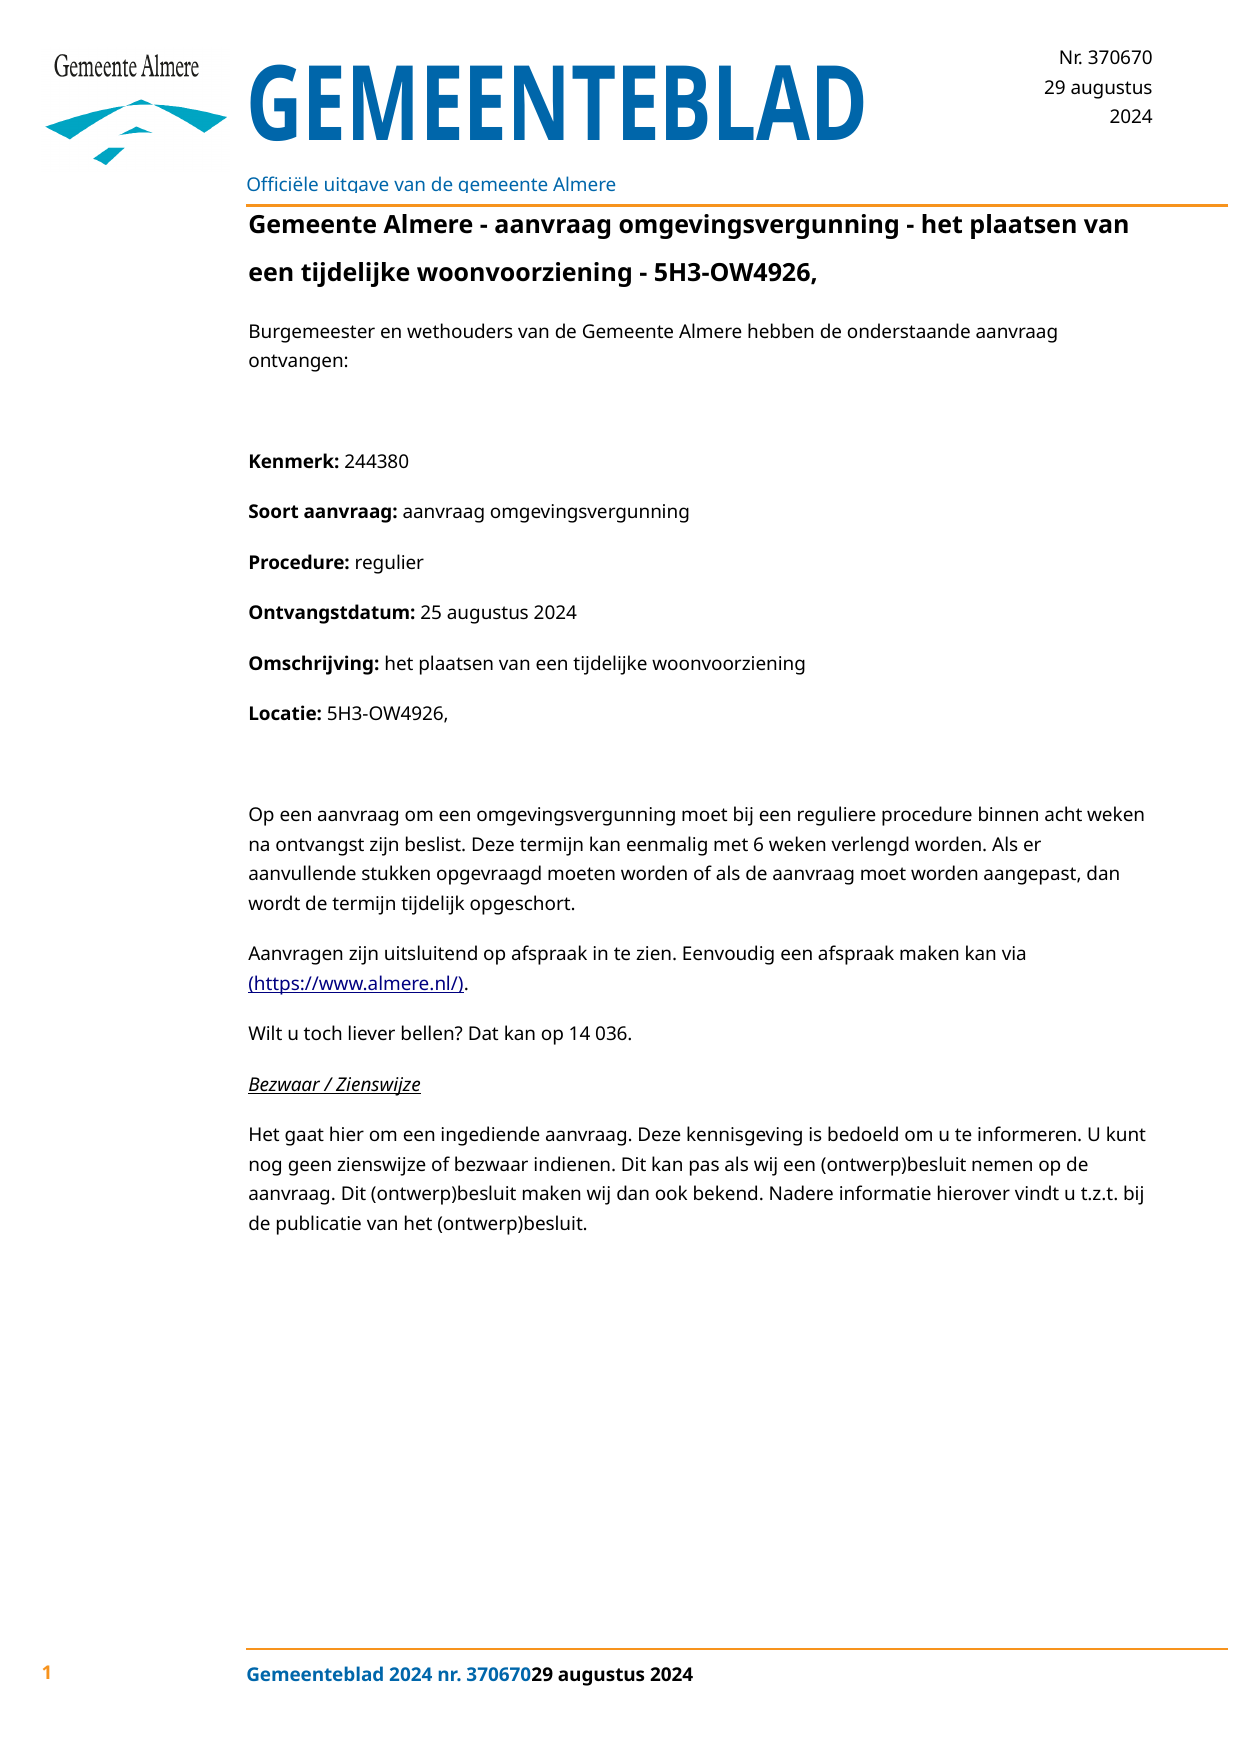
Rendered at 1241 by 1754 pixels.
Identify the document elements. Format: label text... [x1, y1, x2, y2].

text Wilt u toch liever bellen? Dat kan op 14 036. [248, 1020, 1152, 1046]
text Omschrijving: het plaatsen van een tijdelijke woonvoorziening [248, 650, 1152, 676]
text Het gaat hier om een ingediende aanvraag. Deze kennisgeving is bedoeld om u te informeren. U kunt nog geen zienswijze of bezwaar indienen. Dit kan pas als wij een (ontwerp)besluit nemen op de aanvraag. Dit (ontwerp)besluit maken wij dan ook bekend. Nadere informatie hierover vindt u t.z.t. bij de publicatie van het (ontwerp)besluit. [248, 1121, 1152, 1236]
text Locatie: 5H3-OW4926, [248, 700, 1152, 726]
text Kenmerk: 244380 [248, 448, 1152, 474]
text Aanvragen zijn uitsluitend op afspraak in te zien. Eenvoudig een afspraak maken kan via (https://www.almere.nl/). [248, 940, 1152, 996]
text Gemeente Almere - aanvraag omgevingsvergunning - het plaatsen van een tijdelijke woonvoorziening - 5H3-OW4926, [248, 207, 1152, 288]
text Burgemeester en wethouders van de Gemeente Almere hebben de onderstaande aanvraag ontvangen: [248, 318, 1152, 373]
text Procedure: regulier [248, 549, 1152, 575]
text Op een aanvraag om een omgevingsvergunning moet bij een reguliere procedure binnen acht weken na ontvangst zijn beslist. Deze termijn kan eenmalig met 6 weken verlengd worden. Als er aanvullende stukken opgevraagd moeten worden of als de aanvraag moet worden aangepast, dan wordt de termijn tijdelijk opgeschort. [248, 801, 1152, 916]
text Soort aanvraag: aanvraag omgevingsvergunning [248, 499, 1152, 524]
text Ontvangstdatum: 25 augustus 2024 [248, 599, 1152, 625]
text Bezwaar / Zienswijze [248, 1071, 1152, 1097]
picture [41, 47, 231, 172]
